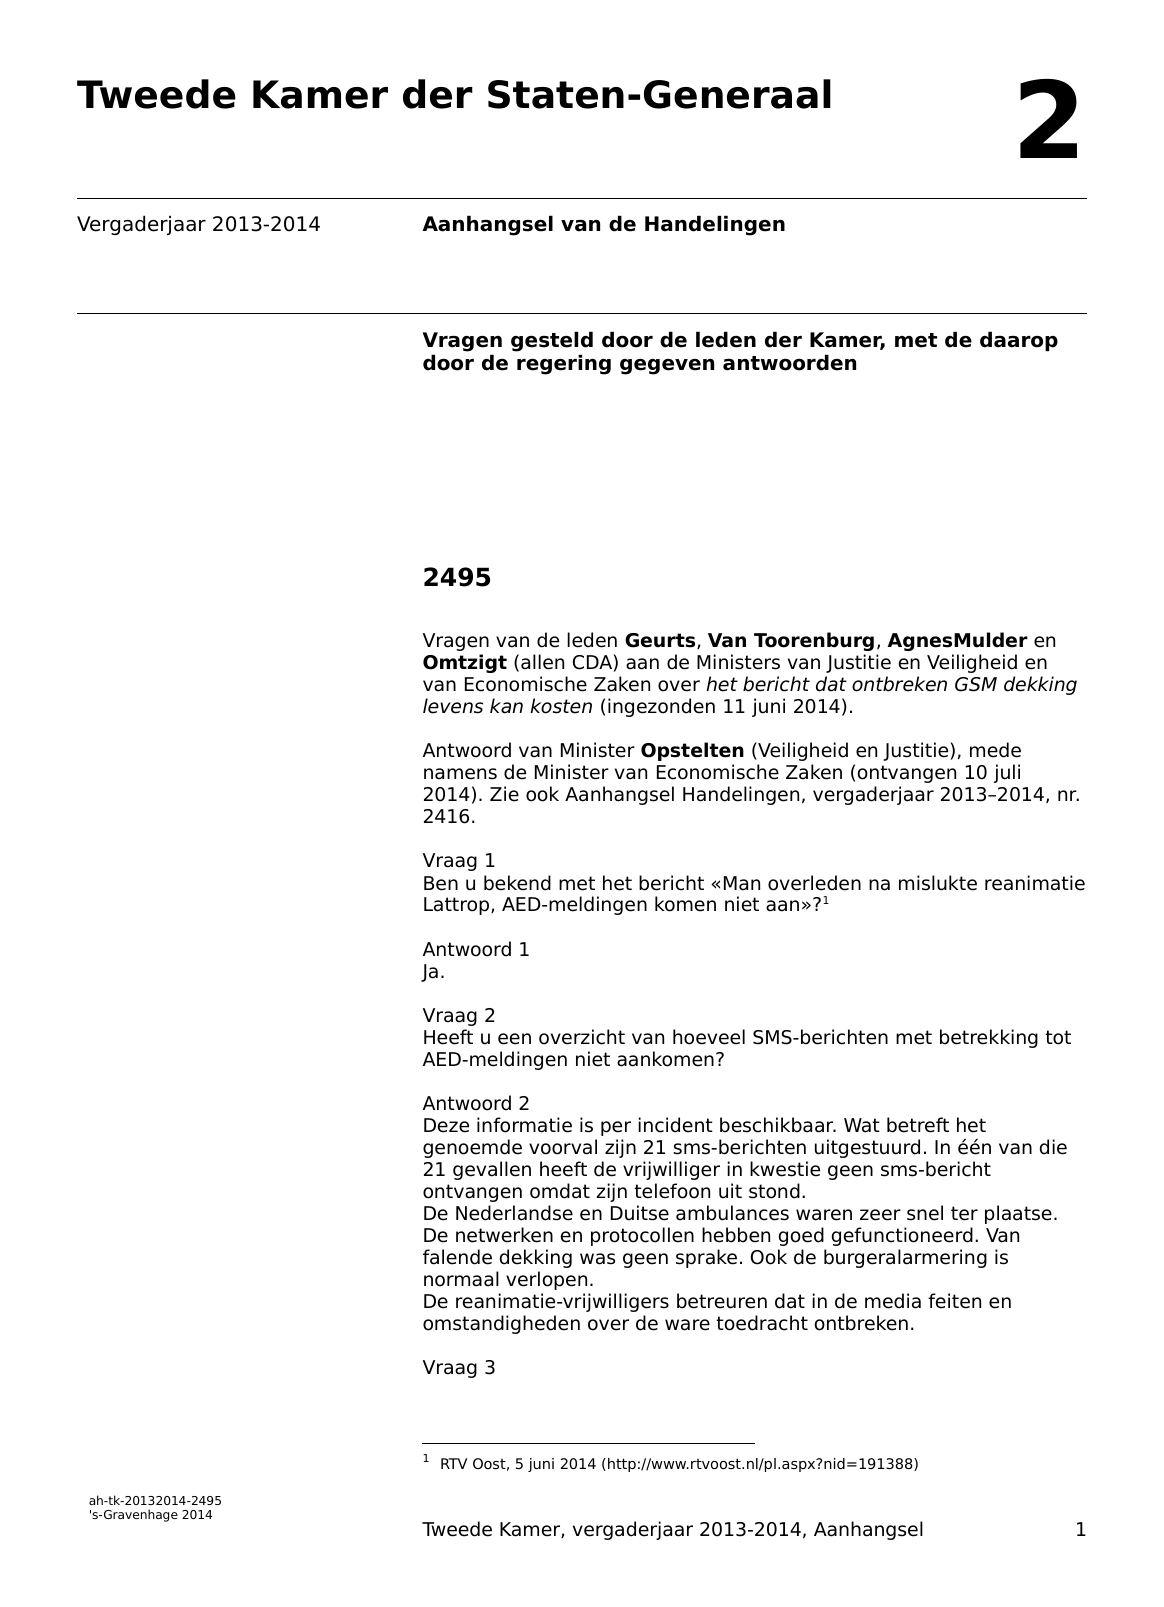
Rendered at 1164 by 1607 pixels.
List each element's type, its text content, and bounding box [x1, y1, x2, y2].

text Vraag 3 [422, 1357, 1087, 1379]
table_cell Vragen gesteld door de leden der Kamer, met de daarop door de regering gegeven antwoorden [422, 314, 1087, 375]
table_cell [77, 314, 422, 375]
text De reanimatie-vrijwilligers betreuren dat in de media feiten en [422, 1291, 1087, 1313]
text Antwoord van Minister Opstelten (Veiligheid en Justitie), mede namens de Minister van Economische Zaken (ontvangen 10 juli 2014). Zie ook Aanhangsel Handelingen, vergaderjaar 2013–2014, nr. 2416. [422, 740, 1087, 828]
table_header 2 [886, 59, 1087, 198]
text Antwoord 2 [422, 1093, 1087, 1115]
text Antwoord 1 [422, 938, 1087, 961]
text 2495 [422, 563, 1087, 592]
table_cell Aanhangsel van de Handelingen [422, 199, 1087, 313]
text 's-Gravenhage 2014 [88, 1508, 323, 1522]
text Ben u bekend met het bericht «Man overleden na mislukte reanimatie Lattrop, AED-meldingen komen niet aan»? [422, 872, 1087, 916]
table_cell Vergaderjaar 2013-2014 [77, 199, 422, 313]
text RTV Oost, 5 juni 2014 (http://www.rtvoost.nl/pl.aspx?nid=191388) [422, 1452, 1087, 1474]
text De Nederlandse en Duitse ambulances waren zeer snel ter plaatse. De netwerken en protocollen hebben goed gefunctioneerd. Van falende dekking was geen sprake. Ook de burgeralarmering is normaal verlopen. [422, 1203, 1087, 1291]
text Vragen van de leden Geurts, Van Toorenburg, AgnesMulder en Omtzigt (allen CDA) aan de Ministers van Justitie en Veiligheid en van Economische Zaken over het bericht dat ontbreken GSM dekking levens kan kosten (ingezonden 11 juni 2014). [422, 630, 1087, 718]
text Vraag 1 [422, 850, 1087, 872]
text Deze informatie is per incident beschikbaar. Wat betreft het genoemde voorval zijn 21 sms-berichten uitgestuurd. In één van die 21 gevallen heeft de vrijwilliger in kwestie geen sms-bericht ontvangen omdat zijn telefoon uit stond. [422, 1115, 1087, 1203]
table_header Tweede Kamer der Staten-Generaal [77, 59, 886, 198]
text ah-tk-20132014-2495 [88, 1494, 323, 1508]
text omstandigheden over de ware toedracht ontbreken. [422, 1313, 1087, 1334]
text Vraag 2 [422, 1005, 1087, 1027]
text Ja. [422, 961, 1087, 982]
text Heeft u een overzicht van hoeveel SMS-berichten met betrekking tot AED-meldingen niet aankomen? [422, 1027, 1087, 1071]
